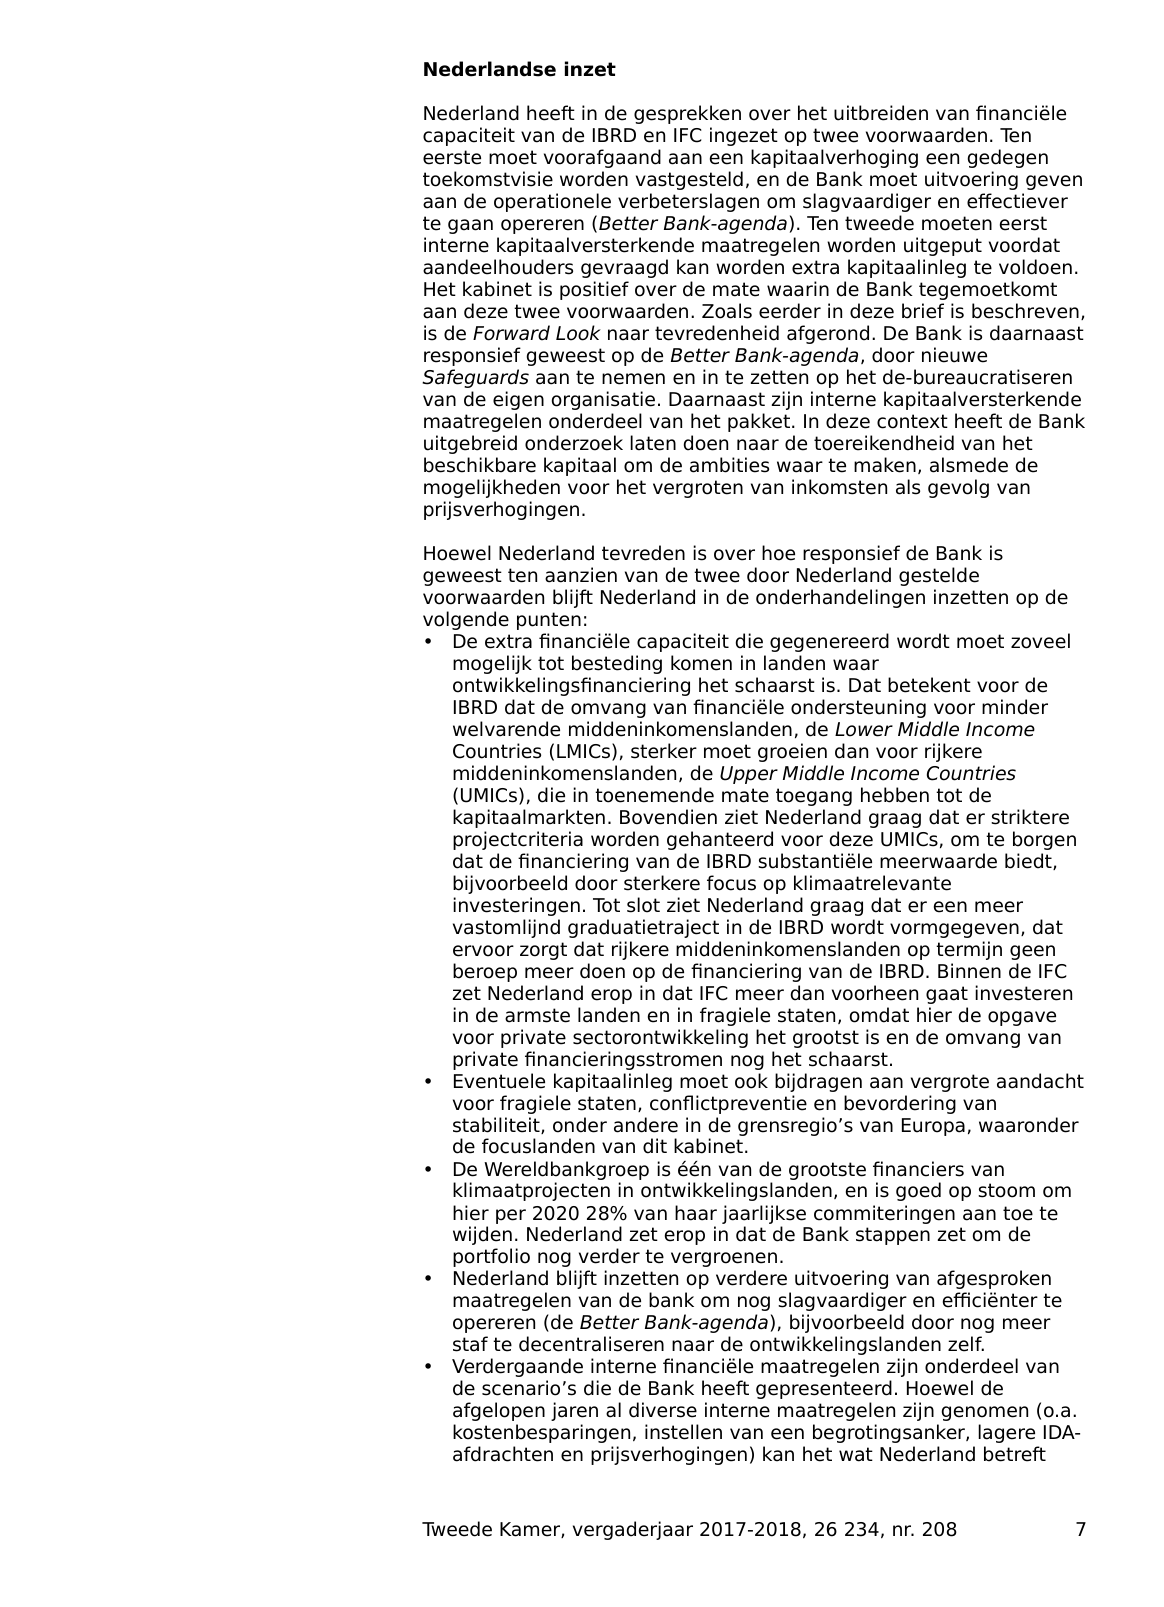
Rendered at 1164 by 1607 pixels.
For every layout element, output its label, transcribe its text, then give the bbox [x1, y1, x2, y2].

text • De Wereldbankgroep is één van de grootste financiers van klimaatprojecten in ontwikkelingslanden, en is goed op stoom om hier per 2020 28% van haar jaarlijkse commiteringen aan toe te wijden. Nederland zet erop in dat de Bank stappen zet om de portfolio nog verder te vergroenen. [422, 1158, 1087, 1268]
text • De extra financiële capaciteit die gegenereerd wordt moet zoveel mogelijk tot besteding komen in landen waar ontwikkelingsfinanciering het schaarst is. Dat betekent voor de IBRD dat de omvang van financiële ondersteuning voor minder welvarende middeninkomenslanden, de Lower Middle Income Countries (LMICs), sterker moet groeien dan voor rijkere middeninkomenslanden, de Upper Middle Income Countries (UMICs), die in toenemende mate toegang hebben tot de kapitaalmarkten. Bovendien ziet Nederland graag dat er striktere projectcriteria worden gehanteerd voor deze UMICs, om te borgen dat de financiering van de IBRD substantiële meerwaarde biedt, bijvoorbeeld door sterkere focus op klimaatrelevante investeringen. Tot slot ziet Nederland graag dat er een meer vastomlijnd graduatietraject in de IBRD wordt vormgegeven, dat ervoor zorgt dat rijkere middeninkomenslanden op termijn geen beroep meer doen op de financiering van de IBRD. Binnen de IFC zet Nederland erop in dat IFC meer dan voorheen gaat investeren in de armste landen en in fragiele staten, omdat hier de opgave voor private sectorontwikkeling het grootst is en de omvang van private financieringsstromen nog het schaarst. [422, 631, 1087, 1071]
text • Verdergaande interne financiële maatregelen zijn onderdeel van de scenario’s die de Bank heeft gepresenteerd. Hoewel de afgelopen jaren al diverse interne maatregelen zijn genomen (o.a. kostenbesparingen, instellen van een begrotingsanker, lagere IDA-afdrachten en prijsverhogingen) kan het wat Nederland betreft [422, 1356, 1087, 1466]
text • Nederland blijft inzetten op verdere uitvoering van afgesproken maatregelen van de bank om nog slagvaardiger en efficiënter te opereren (de Better Bank-agenda), bijvoorbeeld door nog meer staf te decentraliseren naar de ontwikkelingslanden zelf. [422, 1268, 1087, 1356]
text Nederland heeft in de gesprekken over het uitbreiden van financiële capaciteit van de IBRD en IFC ingezet op twee voorwaarden. Ten eerste moet voorafgaand aan een kapitaalverhoging een gedegen toekomstvisie worden vastgesteld, en de Bank moet uitvoering geven aan de operationele verbeterslagen om slagvaardiger en effectiever te gaan opereren (Better Bank-agenda). Ten tweede moeten eerst interne kapitaalversterkende maatregelen worden uitgeput voordat aandeelhouders gevraagd kan worden extra kapitaalinleg te voldoen. Het kabinet is positief over de mate waarin de Bank tegemoetkomt aan deze twee voorwaarden. Zoals eerder in deze brief is beschreven, is de Forward Look naar tevredenheid afgerond. De Bank is daarnaast responsief geweest op de Better Bank-agenda, door nieuwe Safeguards aan te nemen en in te zetten op het de-bureaucratiseren van de eigen organisatie. Daarnaast zijn interne kapitaalversterkende maatregelen onderdeel van het pakket. In deze context heeft de Bank uitgebreid onderzoek laten doen naar de toereikendheid van het beschikbare kapitaal om de ambities waar te maken, alsmede de mogelijkheden voor het vergroten van inkomsten als gevolg van prijsverhogingen. [422, 103, 1087, 521]
text • Eventuele kapitaalinleg moet ook bijdragen aan vergrote aandacht voor fragiele staten, conflictpreventie en bevordering van stabiliteit, onder andere in de grensregio’s van Europa, waaronder de focuslanden van dit kabinet. [422, 1071, 1087, 1158]
text Hoewel Nederland tevreden is over hoe responsief de Bank is geweest ten aanzien van de twee door Nederland gestelde voorwaarden blijft Nederland in de onderhandelingen inzetten op de volgende punten: [422, 543, 1087, 631]
subtitle Nederlandse inzet [422, 59, 1087, 81]
